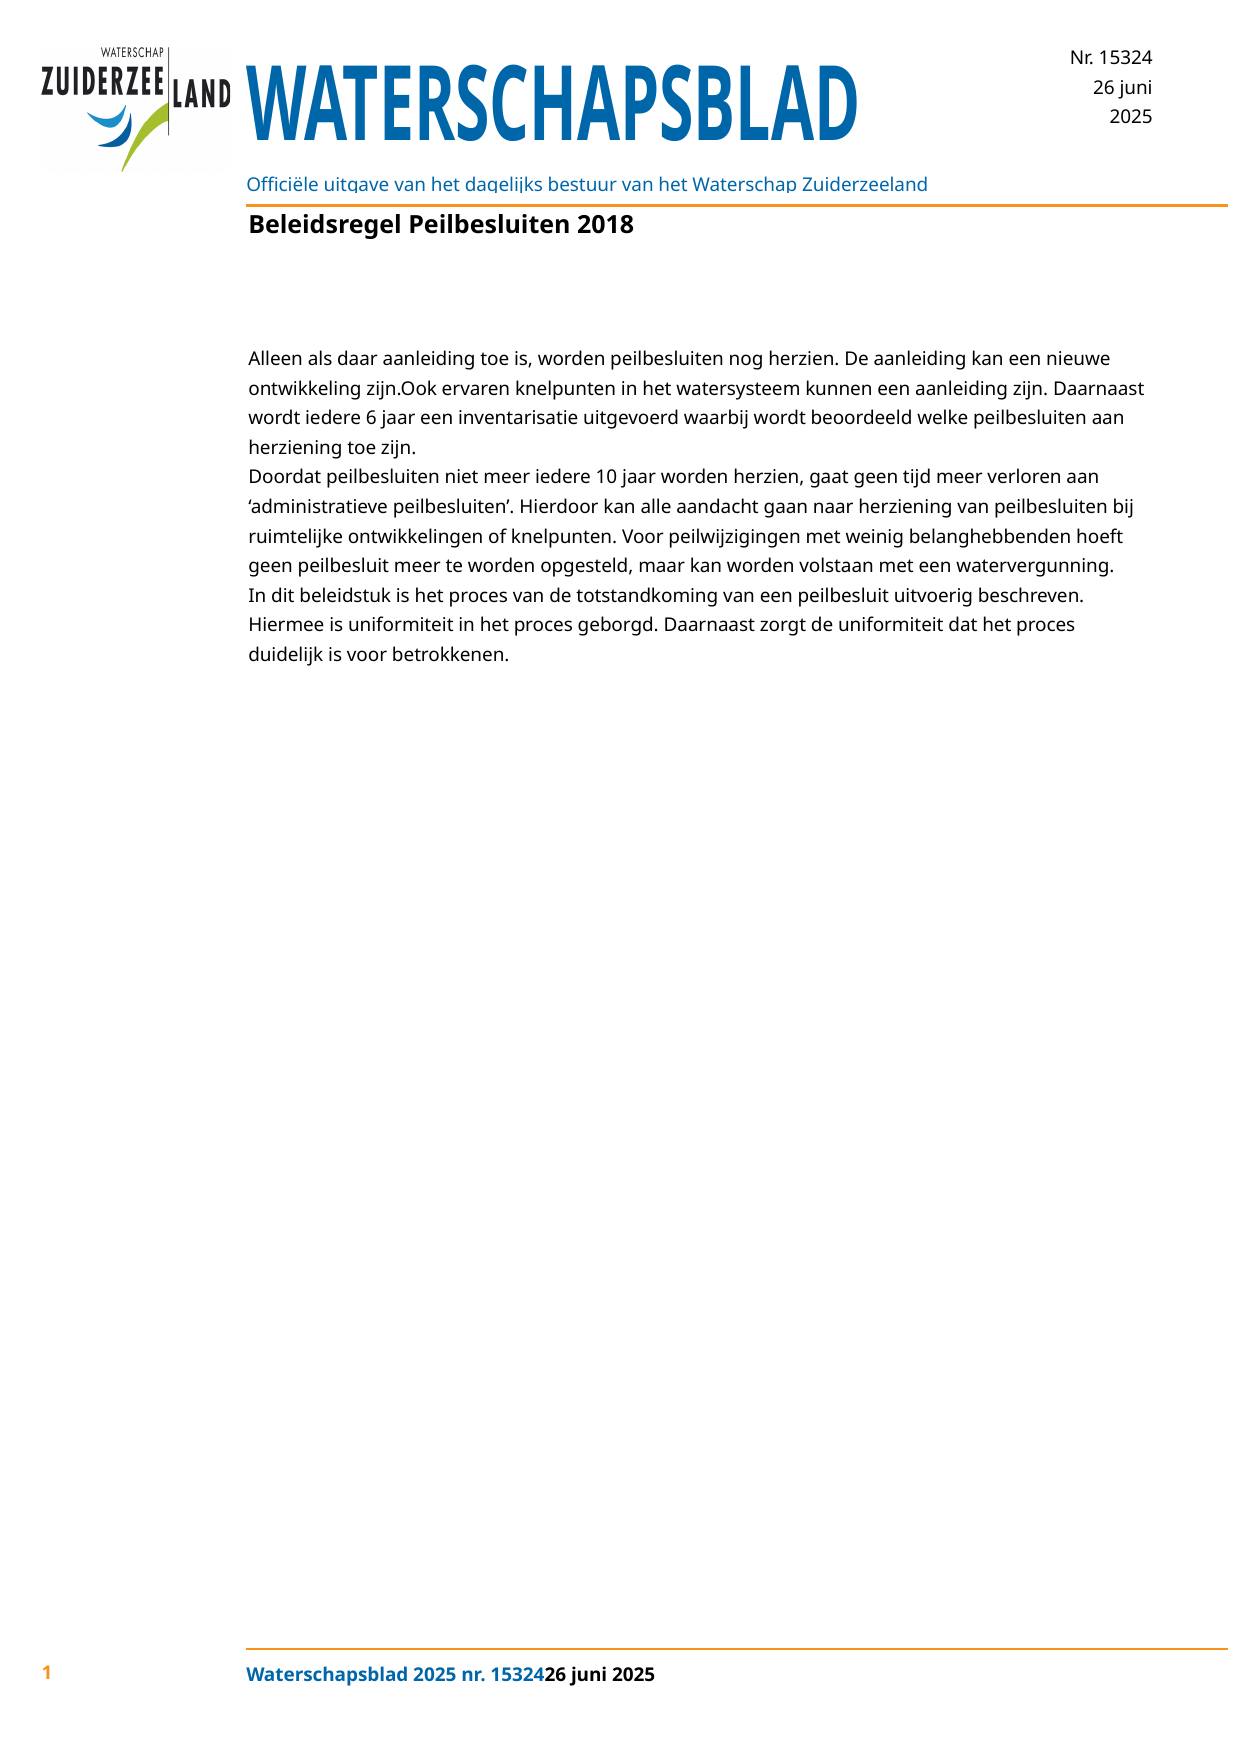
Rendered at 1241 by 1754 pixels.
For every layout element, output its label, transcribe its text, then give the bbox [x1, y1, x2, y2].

text In dit beleidstuk is het proces van de totstandkoming van een peilbesluit uitvoerig beschreven. Hiermee is uniformiteit in het proces geborgd. Daarnaast zorgt de uniformiteit dat het proces duidelijk is voor betrokkenen. [248, 582, 1152, 667]
text Alleen als daar aanleiding toe is, worden peilbesluiten nog herzien. De aanleiding kan een nieuwe ontwikkeling zijn.Ook ervaren knelpunten in het watersysteem kunnen een aanleiding zijn. Daarnaast wordt iedere 6 jaar een inventarisatie uitgevoerd waarbij wordt beoordeeld welke peilbesluiten aan herziening toe zijn. [248, 345, 1152, 460]
text Beleidsregel Peilbesluiten 2018 [248, 207, 1152, 241]
picture [41, 47, 231, 172]
text Doordat peilbesluiten niet meer iedere 10 jaar worden herzien, gaat geen tijd meer verloren aan ‘administratieve peilbesluiten’. Hierdoor kan alle aandacht gaan naar herziening van peilbesluiten bij ruimtelijke ontwikkelingen of knelpunten. Voor peilwijzigingen met weinig belanghebbenden hoeft geen peilbesluit meer te worden opgesteld, maar kan worden volstaan met een watervergunning. [248, 464, 1152, 578]
